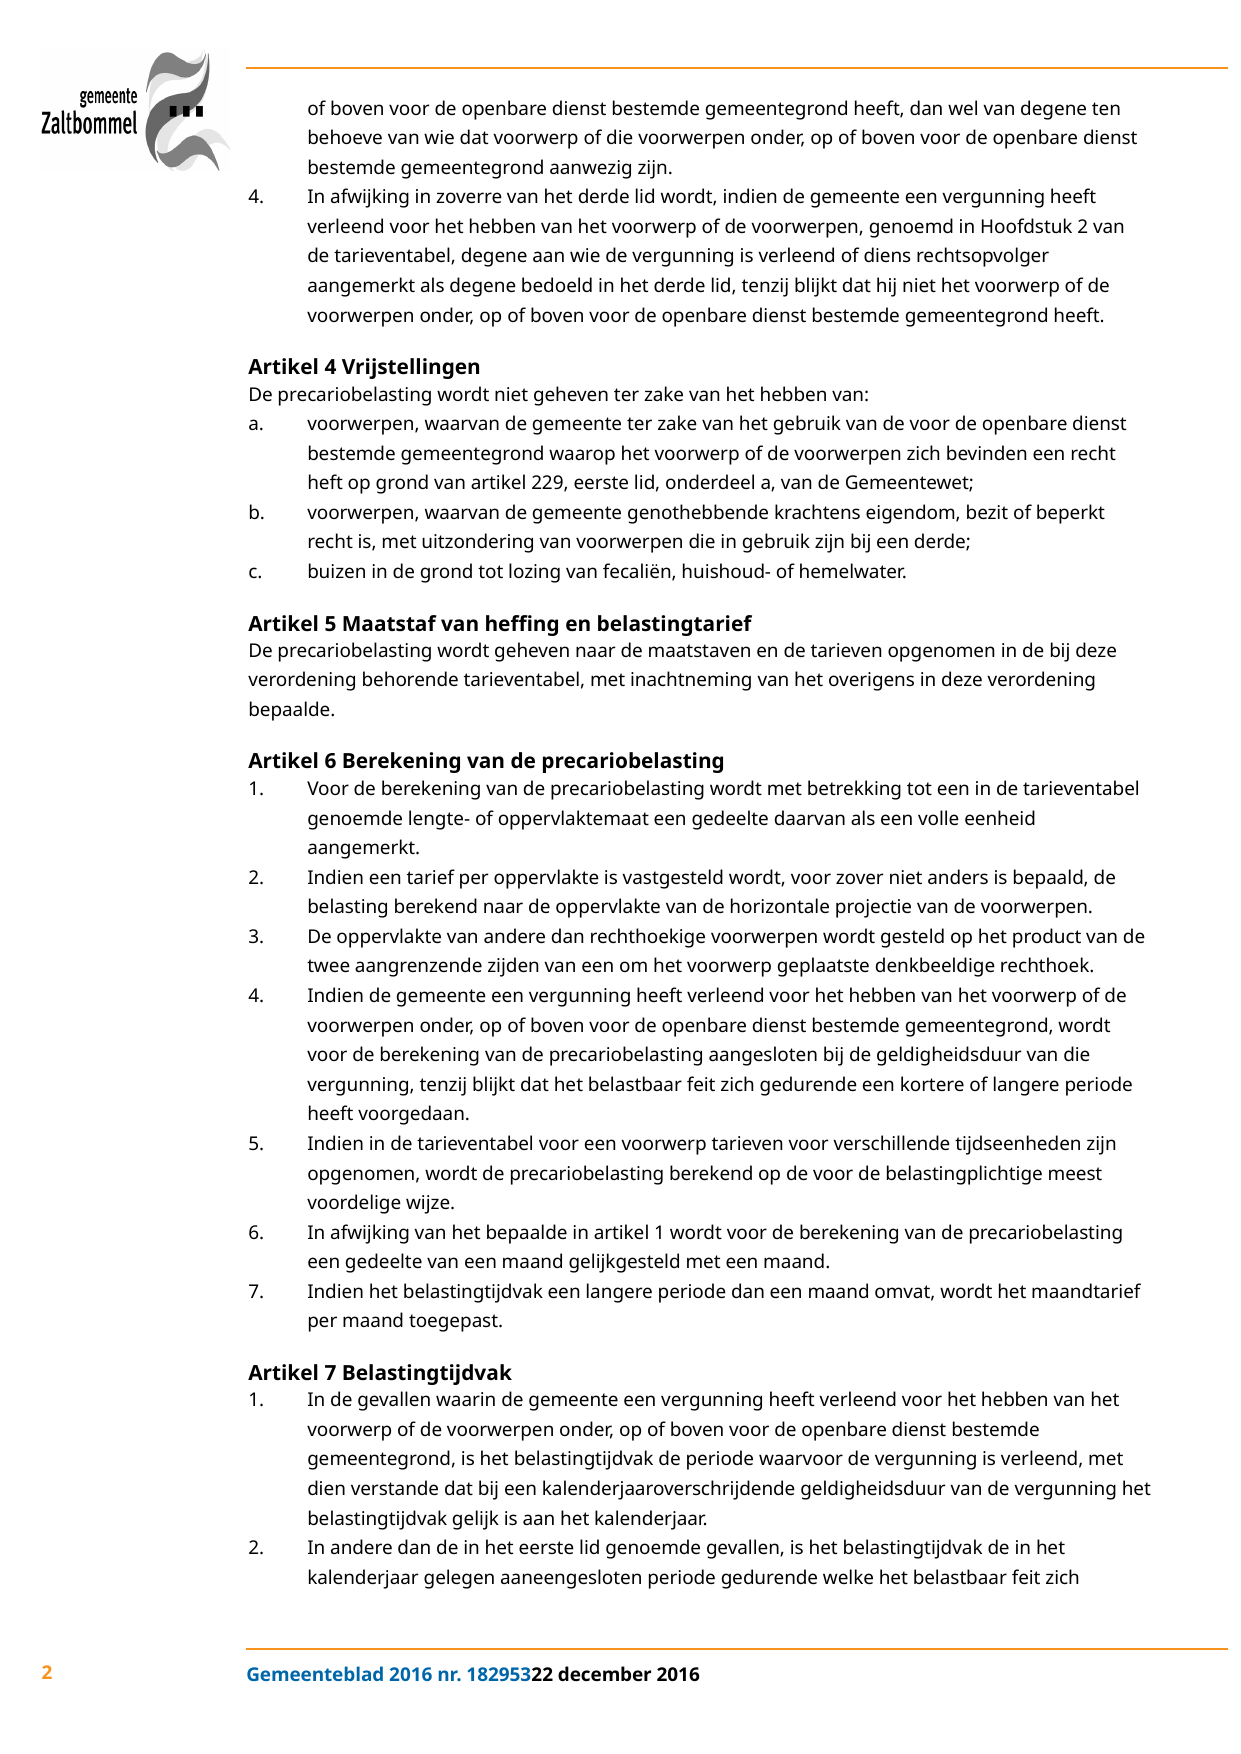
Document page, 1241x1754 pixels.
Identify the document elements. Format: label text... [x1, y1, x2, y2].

list voorwerpen, waarvan de gemeente ter zake van het gebruik van de voor de openbare dienst bestemde gemeentegrond waarop het voorwerp of de voorwerpen zich bevinden een recht heft op grond van artikel 229, eerste lid, onderdeel a, van de Gemeentewet; [248, 410, 1152, 495]
picture [41, 47, 231, 172]
list voorwerpen, waarvan de gemeente genothebbende krachtens eigendom, bezit of beperkt recht is, met uitzondering van voorwerpen die in gebruik zijn bij een derde; [248, 499, 1152, 554]
list Indien een tarief per oppervlakte is vastgesteld wordt, voor zover niet anders is bepaald, de belasting berekend naar de oppervlakte van de horizontale projectie van de voorwerpen. [248, 864, 1152, 919]
list Indien het belastingtijdvak een langere periode dan een maand omvat, wordt het maandtarief per maand toegepast. [248, 1278, 1152, 1333]
text Artikel 7 Belastingtijdvak [248, 1358, 1152, 1386]
list In de gevallen waarin de gemeente een vergunning heeft verleend voor het hebben van het voorwerp of de voorwerpen onder, op of boven voor de openbare dienst bestemde gemeentegrond, is het belastingtijdvak de periode waarvoor de vergunning is verleend, met dien verstande dat bij een kalenderjaaroverschrijdende geldigheidsduur van de vergunning het belastingtijdvak gelijk is aan het kalenderjaar. [248, 1386, 1152, 1531]
list buizen in de grond tot lozing van fecaliën, huishoud- of hemelwater. [248, 558, 1152, 584]
list Indien de gemeente een vergunning heeft verleend voor het hebben van het voorwerp of de voorwerpen onder, op of boven voor de openbare dienst bestemde gemeentegrond, wordt voor de berekening van de precariobelasting aangesloten bij de geldigheidsduur van die vergunning, tenzij blijkt dat het belastbaar feit zich gedurende een kortere of langere periode heeft voorgedaan. [248, 982, 1152, 1126]
list Voor de berekening van de precariobelasting wordt met betrekking tot een in de tarieventabel genoemde lengte- of oppervlaktemaat een gedeelte daarvan als een volle eenheid aangemerkt. [248, 775, 1152, 860]
text De precariobelasting wordt niet geheven ter zake van het hebben van: [248, 381, 1152, 406]
list De oppervlakte van andere dan rechthoekige voorwerpen wordt gesteld op het product van de twee aangrenzende zijden van een om het voorwerp geplaatste denkbeeldige rechthoek. [248, 923, 1152, 978]
text De precariobelasting wordt geheven naar de maatstaven en de tarieven opgenomen in de bij deze verordening behorende tarieventabel, met inachtneming van het overigens in deze verordening bepaalde. [248, 637, 1152, 722]
list In afwijking in zoverre van het derde lid wordt, indien de gemeente een vergunning heeft verleend voor het hebben van het voorwerp of de voorwerpen, genoemd in Hoofdstuk 2 van de tarieventabel, degene aan wie de vergunning is verleend of diens rechtsopvolger aangemerkt als degene bedoeld in het derde lid, tenzij blijkt dat hij niet het voorwerp of de voorwerpen onder, op of boven voor de openbare dienst bestemde gemeentegrond heeft. [248, 183, 1152, 328]
list In andere dan de in het eerste lid genoemde gevallen, is het belastingtijdvak de in het kalenderjaar gelegen aaneengesloten periode gedurende welke het belastbaar feit zich [248, 1534, 1152, 1590]
text Artikel 5 Maatstaf van heffing en belastingtarief [248, 609, 1152, 637]
text Artikel 6 Berekening van de precariobelasting [248, 747, 1152, 775]
list In afwijking van het bepaalde in artikel 1 wordt voor de berekening van de precariobelasting een gedeelte van een maand gelijkgesteld met een maand. [248, 1219, 1152, 1274]
list of boven voor de openbare dienst bestemde gemeentegrond heeft, dan wel van degene ten behoeve van wie dat voorwerp of die voorwerpen onder, op of boven voor de openbare dienst bestemde gemeentegrond aanwezig zijn. [248, 95, 1152, 180]
text Artikel 4 Vrijstellingen [248, 352, 1152, 381]
list Indien in de tarieventabel voor een voorwerp tarieven voor verschillende tijdseenheden zijn opgenomen, wordt de precariobelasting berekend op de voor de belastingplichtige meest voordelige wijze. [248, 1130, 1152, 1215]
